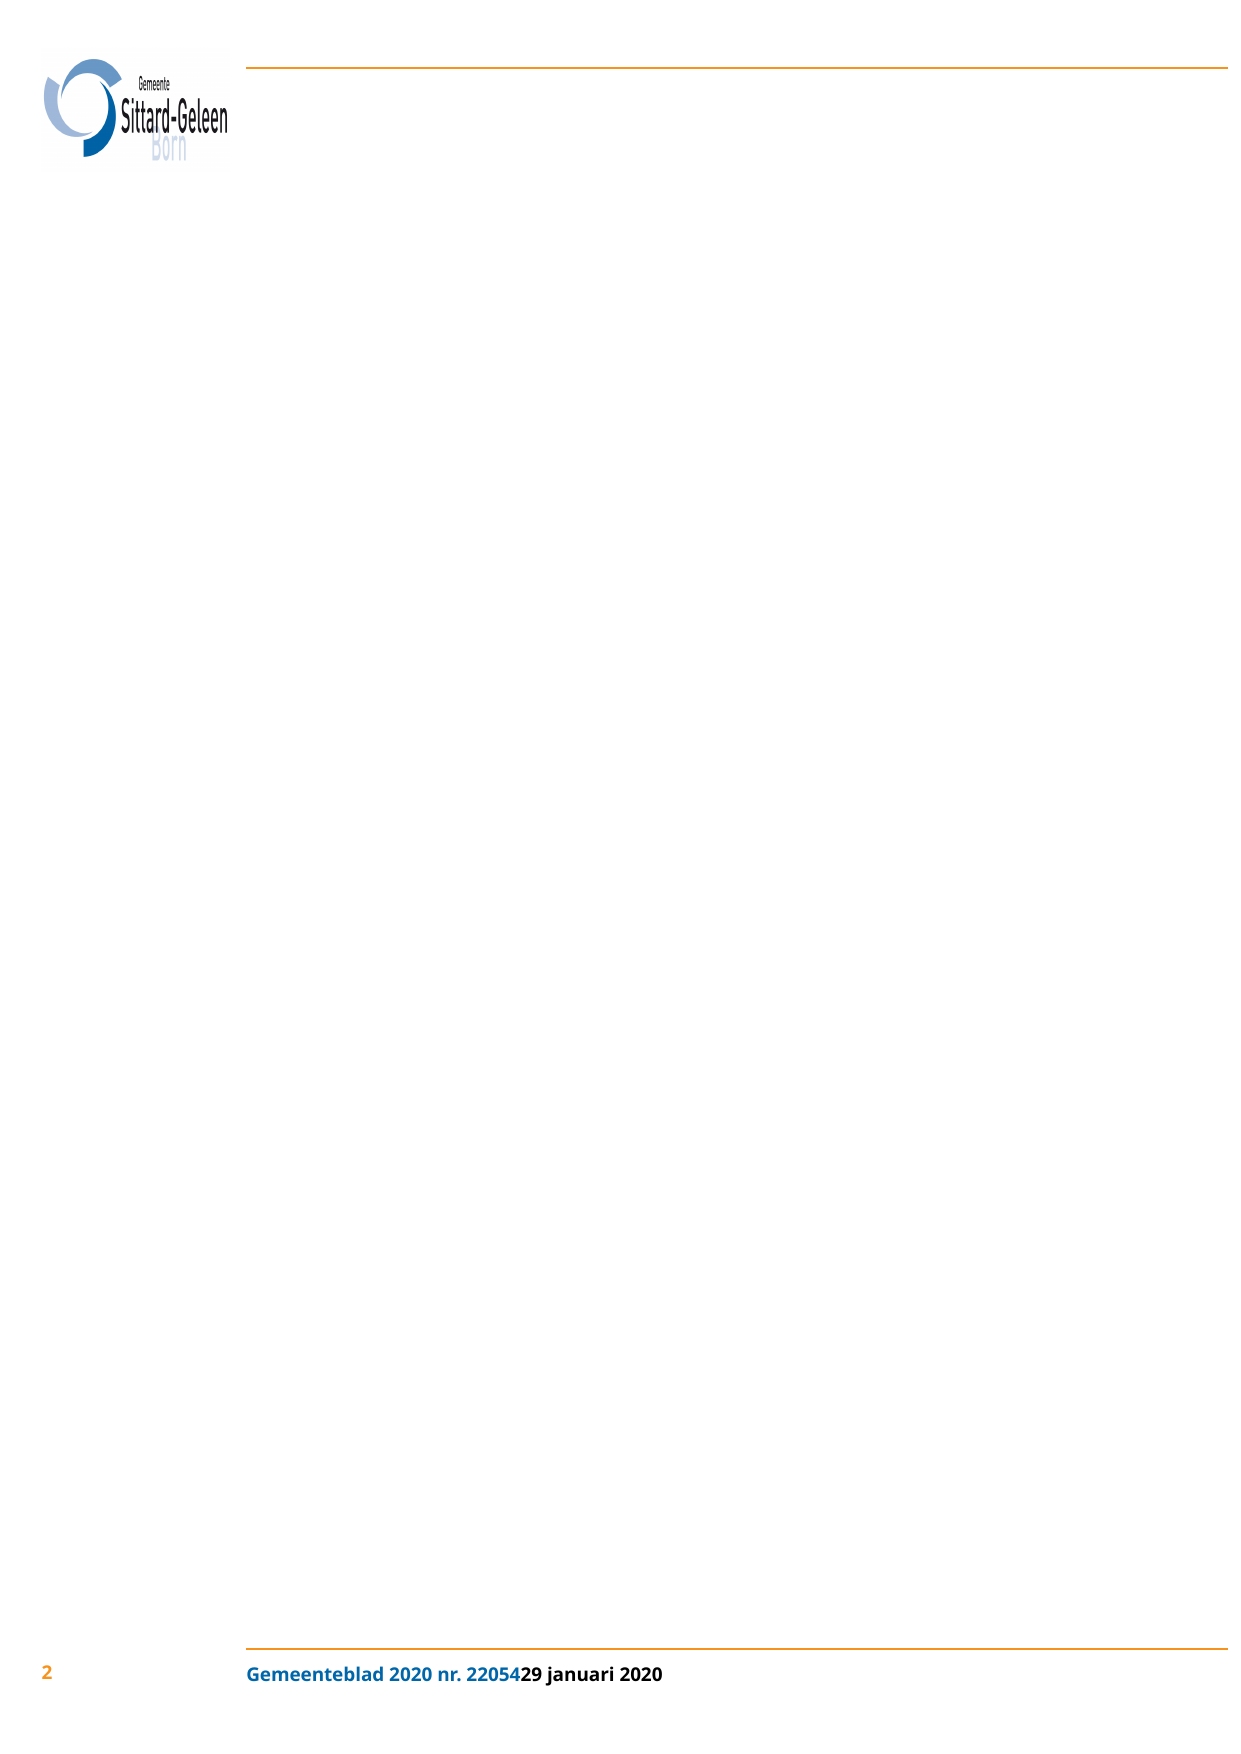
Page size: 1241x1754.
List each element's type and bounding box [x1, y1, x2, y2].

picture [41, 47, 231, 172]
